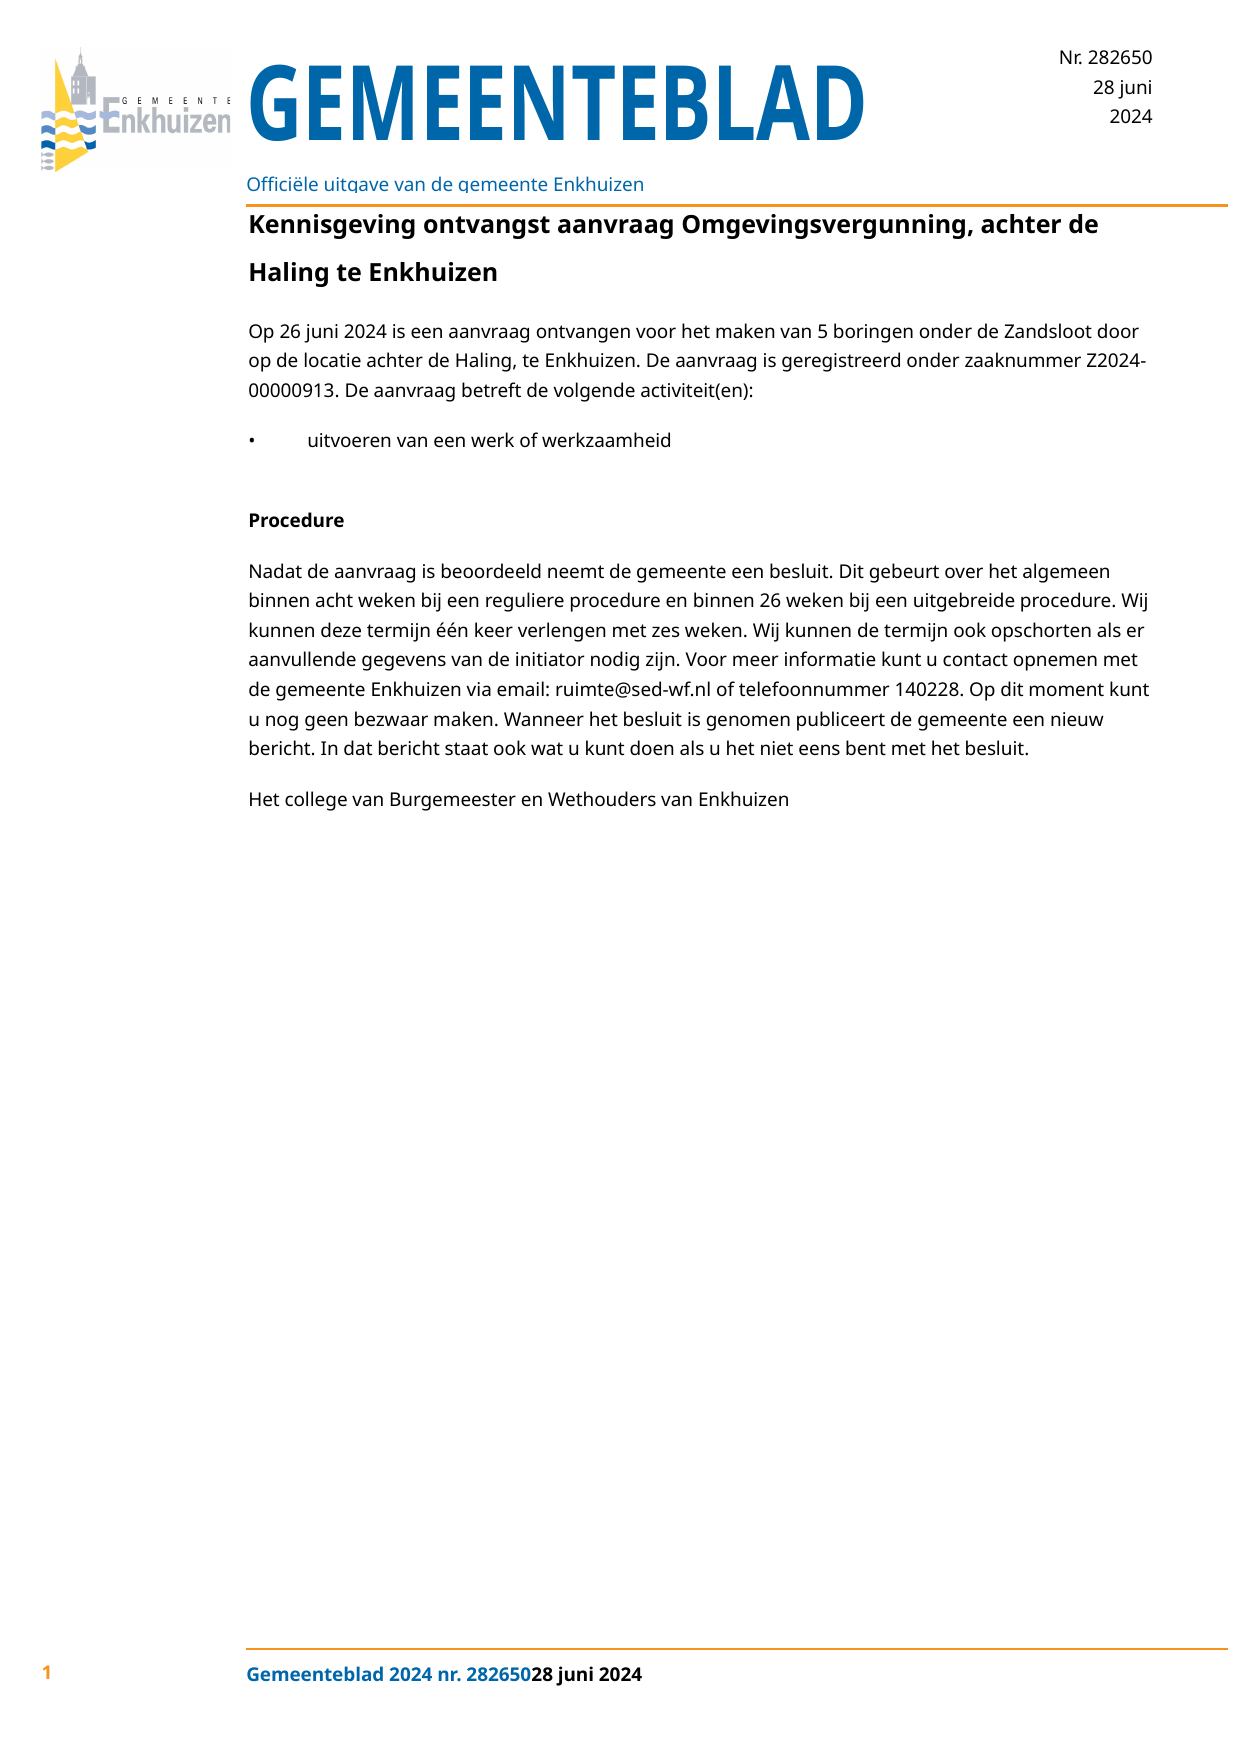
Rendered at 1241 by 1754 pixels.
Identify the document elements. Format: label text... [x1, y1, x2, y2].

list uitvoeren van een werk of werkzaamheid [248, 427, 1152, 453]
text Op 26 juni 2024 is een aanvraag ontvangen voor het maken van 5 boringen onder de Zandsloot door op de locatie achter de Haling, te Enkhuizen. De aanvraag is geregistreerd onder zaaknummer Z2024-00000913. De aanvraag betreft de volgende activiteit(en): [248, 318, 1152, 403]
text Nadat de aanvraag is beoordeeld neemt de gemeente een besluit. Dit gebeurt over het algemeen binnen acht weken bij een reguliere procedure en binnen 26 weken bij een uitgebreide procedure. Wij kunnen deze termijn één keer verlengen met zes weken. Wij kunnen de termijn ook opschorten als er aanvullende gegevens van de initiator nodig zijn. Voor meer informatie kunt u contact opnemen met de gemeente Enkhuizen via email: ruimte@sed-wf.nl of telefoonnummer 140228. Op dit moment kunt u nog geen bezwaar maken. Wanneer het besluit is genomen publiceert de gemeente een nieuw bericht. In dat bericht staat ook wat u kunt doen als u het niet eens bent met het besluit. [248, 558, 1152, 761]
text Procedure [248, 507, 1152, 533]
picture [41, 47, 231, 172]
text Het college van Burgemeester en Wethouders van Enkhuizen [248, 786, 1152, 812]
text Kennisgeving ontvangst aanvraag Omgevingsvergunning, achter de Haling te Enkhuizen [248, 207, 1152, 288]
